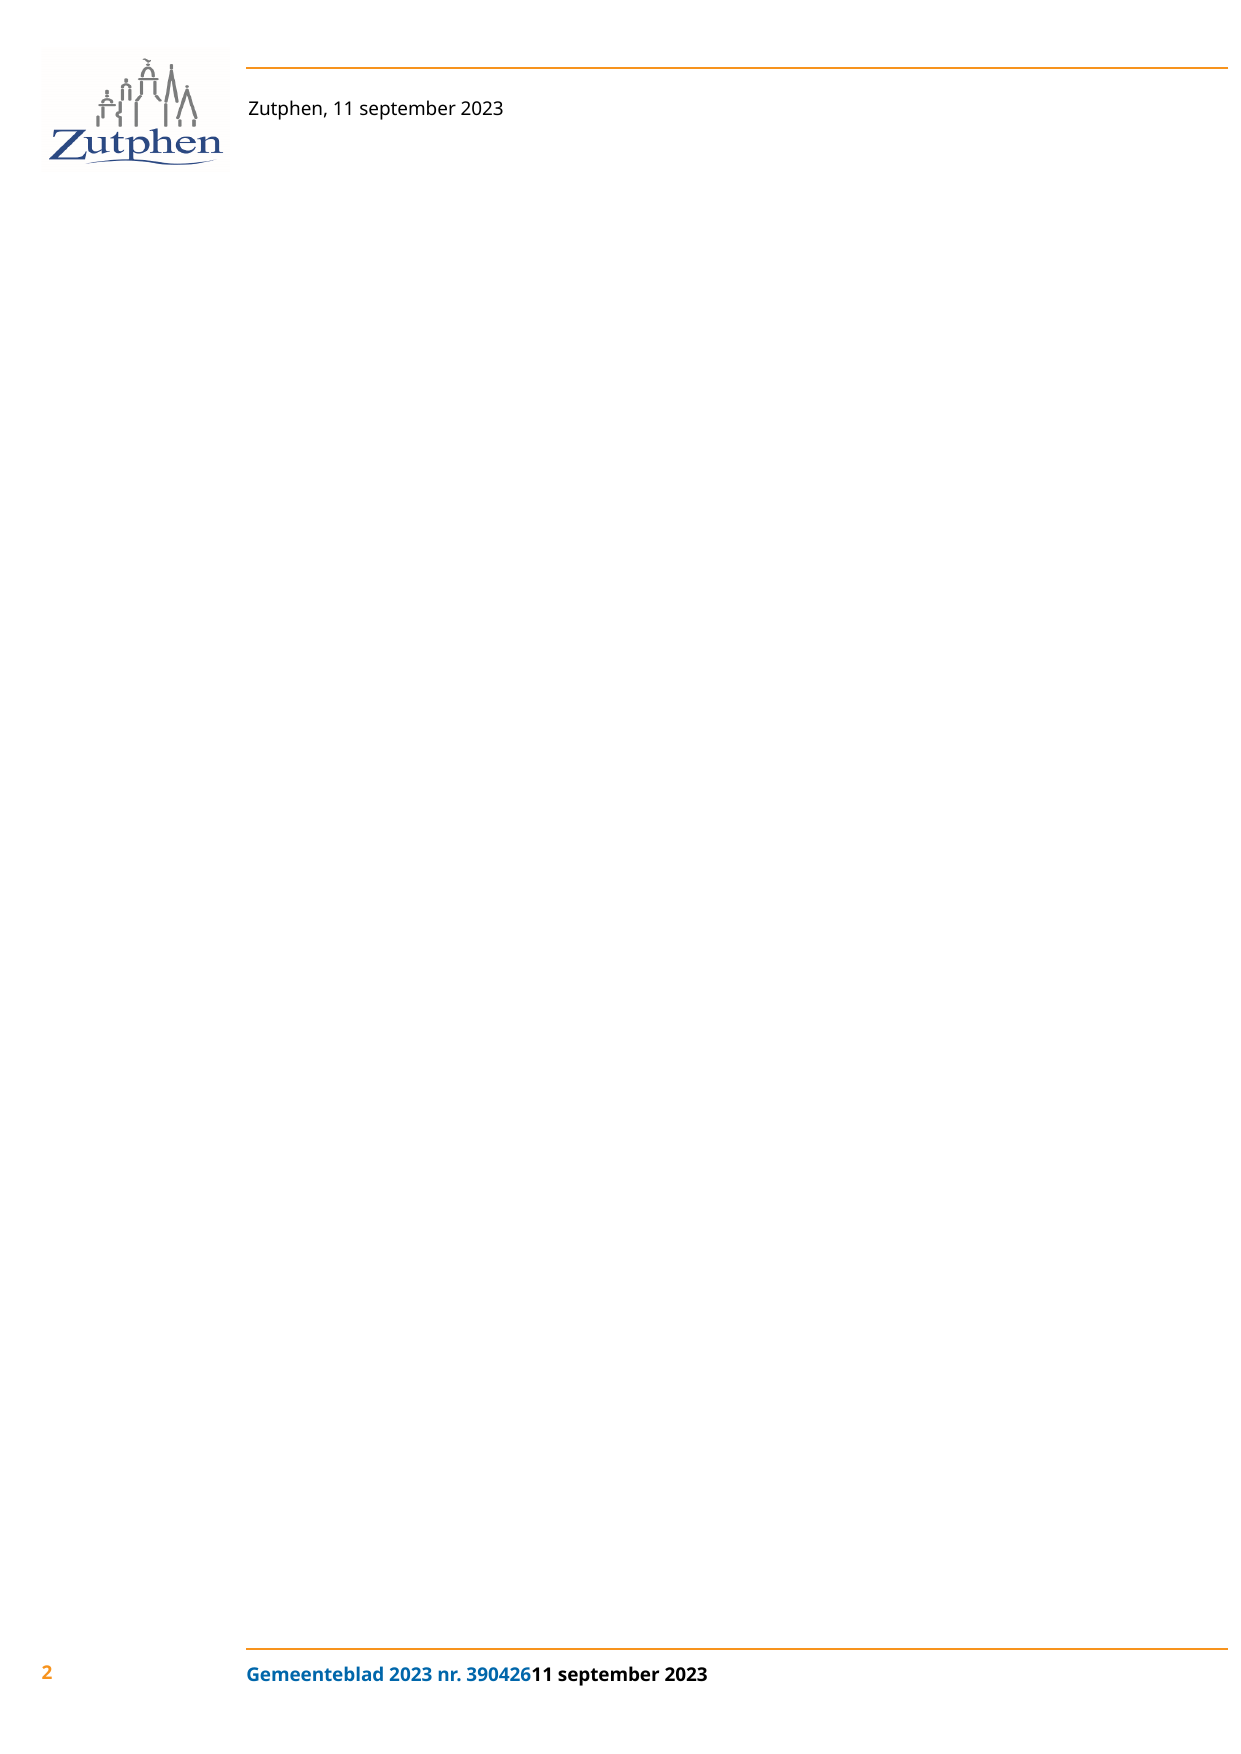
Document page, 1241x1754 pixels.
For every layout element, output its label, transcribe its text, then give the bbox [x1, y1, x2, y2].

picture [41, 47, 231, 172]
text Zutphen, 11 september 2023 [248, 95, 1152, 121]
